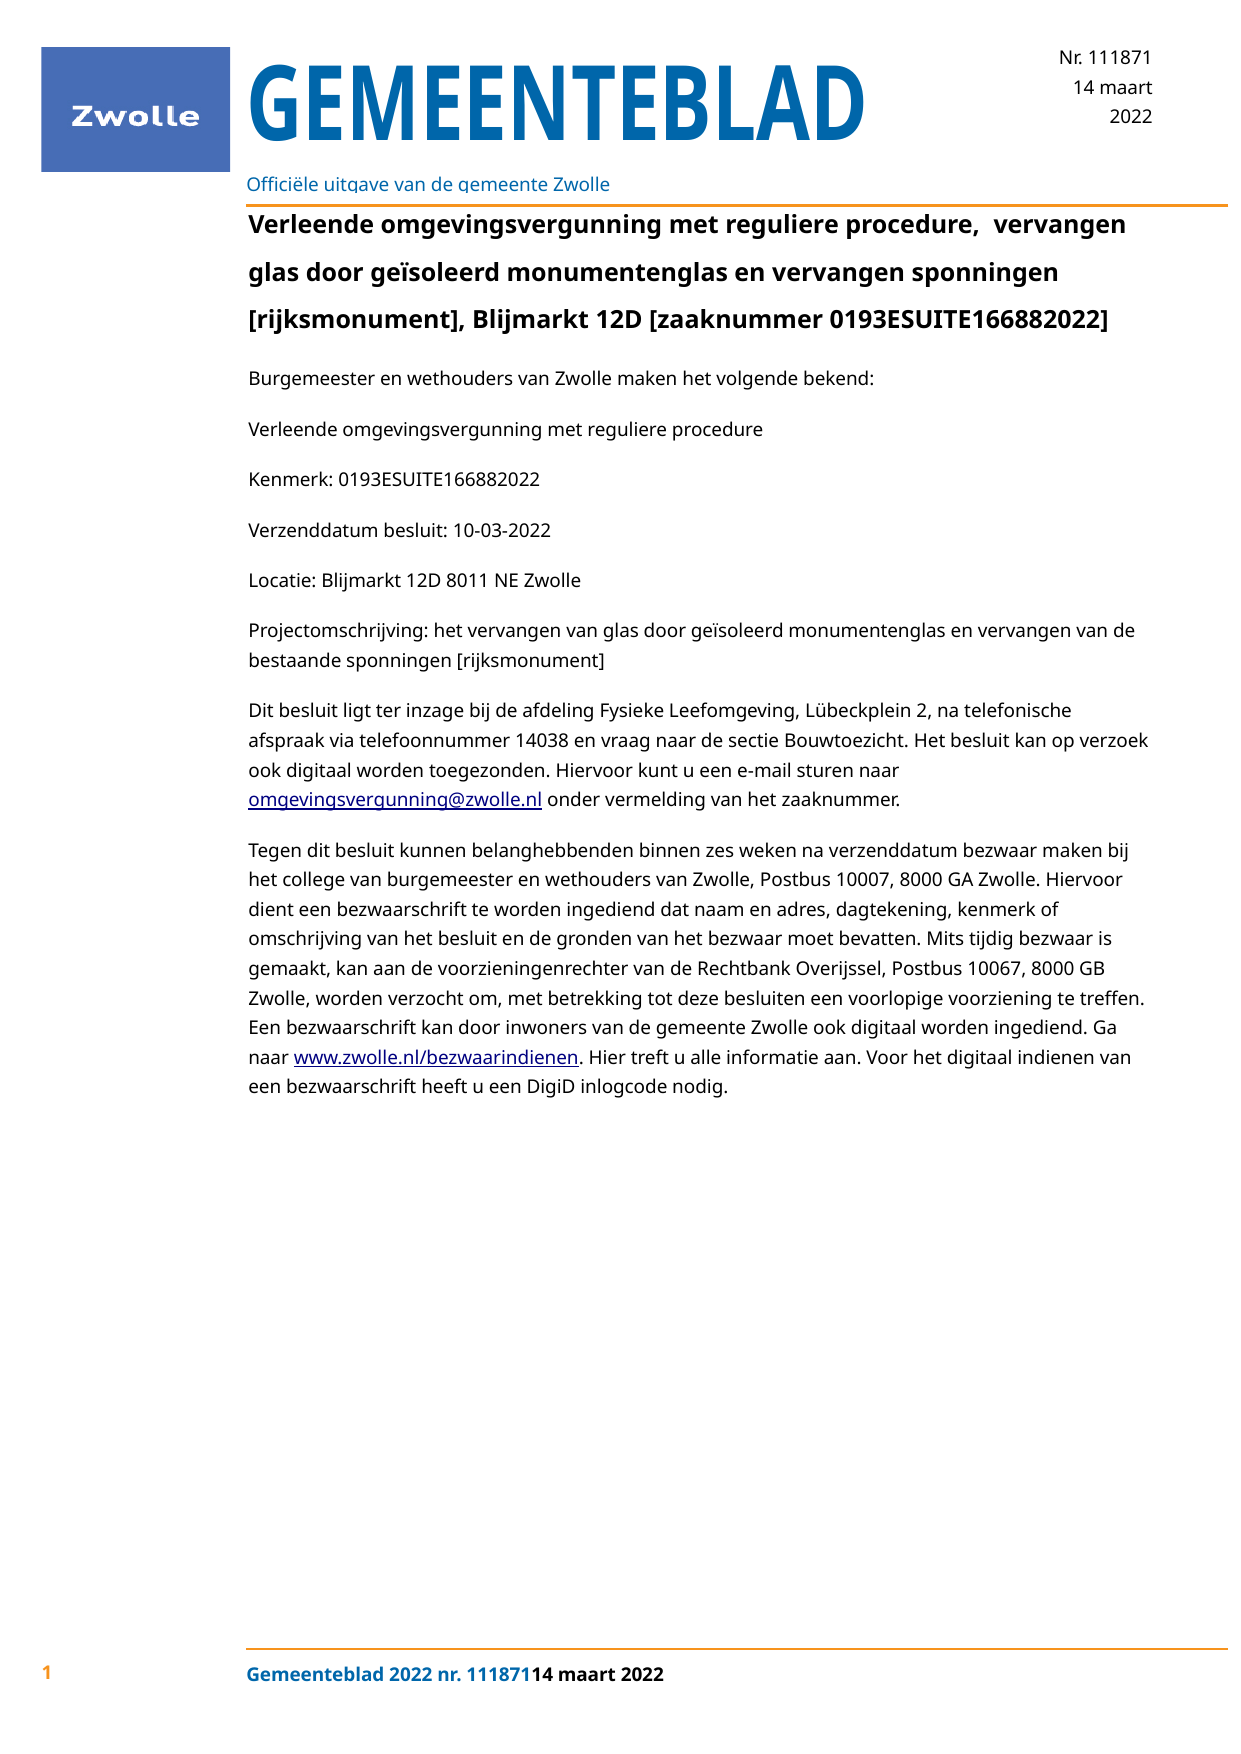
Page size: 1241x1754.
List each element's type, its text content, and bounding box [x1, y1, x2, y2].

text Verleende omgevingsvergunning met reguliere procedure [248, 416, 1152, 442]
picture [41, 47, 231, 172]
text Tegen dit besluit kunnen belanghebbenden binnen zes weken na verzenddatum bezwaar maken bij het college van burgemeester en wethouders van Zwolle, Postbus 10007, 8000 GA Zwolle. Hiervoor dient een bezwaarschrift te worden ingediend dat naam en adres, dagtekening, kenmerk of omschrijving van het besluit en de gronden van het bezwaar moet bevatten. Mits tijdig bezwaar is gemaakt, kan aan de voorzieningenrechter van de Rechtbank Overijssel, Postbus 10067, 8000 GB Zwolle, worden verzocht om, met betrekking tot deze besluiten een voorlopige voorziening te treffen. Een bezwaarschrift kan door inwoners van de gemeente Zwolle ook digitaal worden ingediend. Ga naar www.zwolle.nl/bezwaarindienen. Hier treft u alle informatie aan. Voor het digitaal indienen van een bezwaarschrift heeft u een DigiD inlogcode nodig. [248, 837, 1152, 1099]
text Verleende omgevingsvergunning met reguliere procedure, vervangen glas door geïsoleerd monumentenglas en vervangen sponningen [rijksmonument], Blijmarkt 12D [zaaknummer 0193ESUITE166882022] [248, 207, 1152, 336]
text Kenmerk: 0193ESUITE166882022 [248, 466, 1152, 492]
text Burgemeester en wethouders van Zwolle maken het volgende bekend: [248, 366, 1152, 391]
text Projectomschrijving: het vervangen van glas door geïsoleerd monumentenglas en vervangen van de bestaande sponningen [rijksmonument] [248, 618, 1152, 673]
text Verzenddatum besluit: 10-03-2022 [248, 517, 1152, 542]
text Locatie: Blijmarkt 12D 8011 NE Zwolle [248, 567, 1152, 593]
text Dit besluit ligt ter inzage bij de afdeling Fysieke Leefomgeving, Lübeckplein 2, na telefonische afspraak via telefoonnummer 14038 en vraag naar de sectie Bouwtoezicht. Het besluit kan op verzoek ook digitaal worden toegezonden. Hiervoor kunt u een e-mail sturen naar omgevingsvergunning@zwolle.nl onder vermelding van het zaaknummer. [248, 698, 1152, 812]
